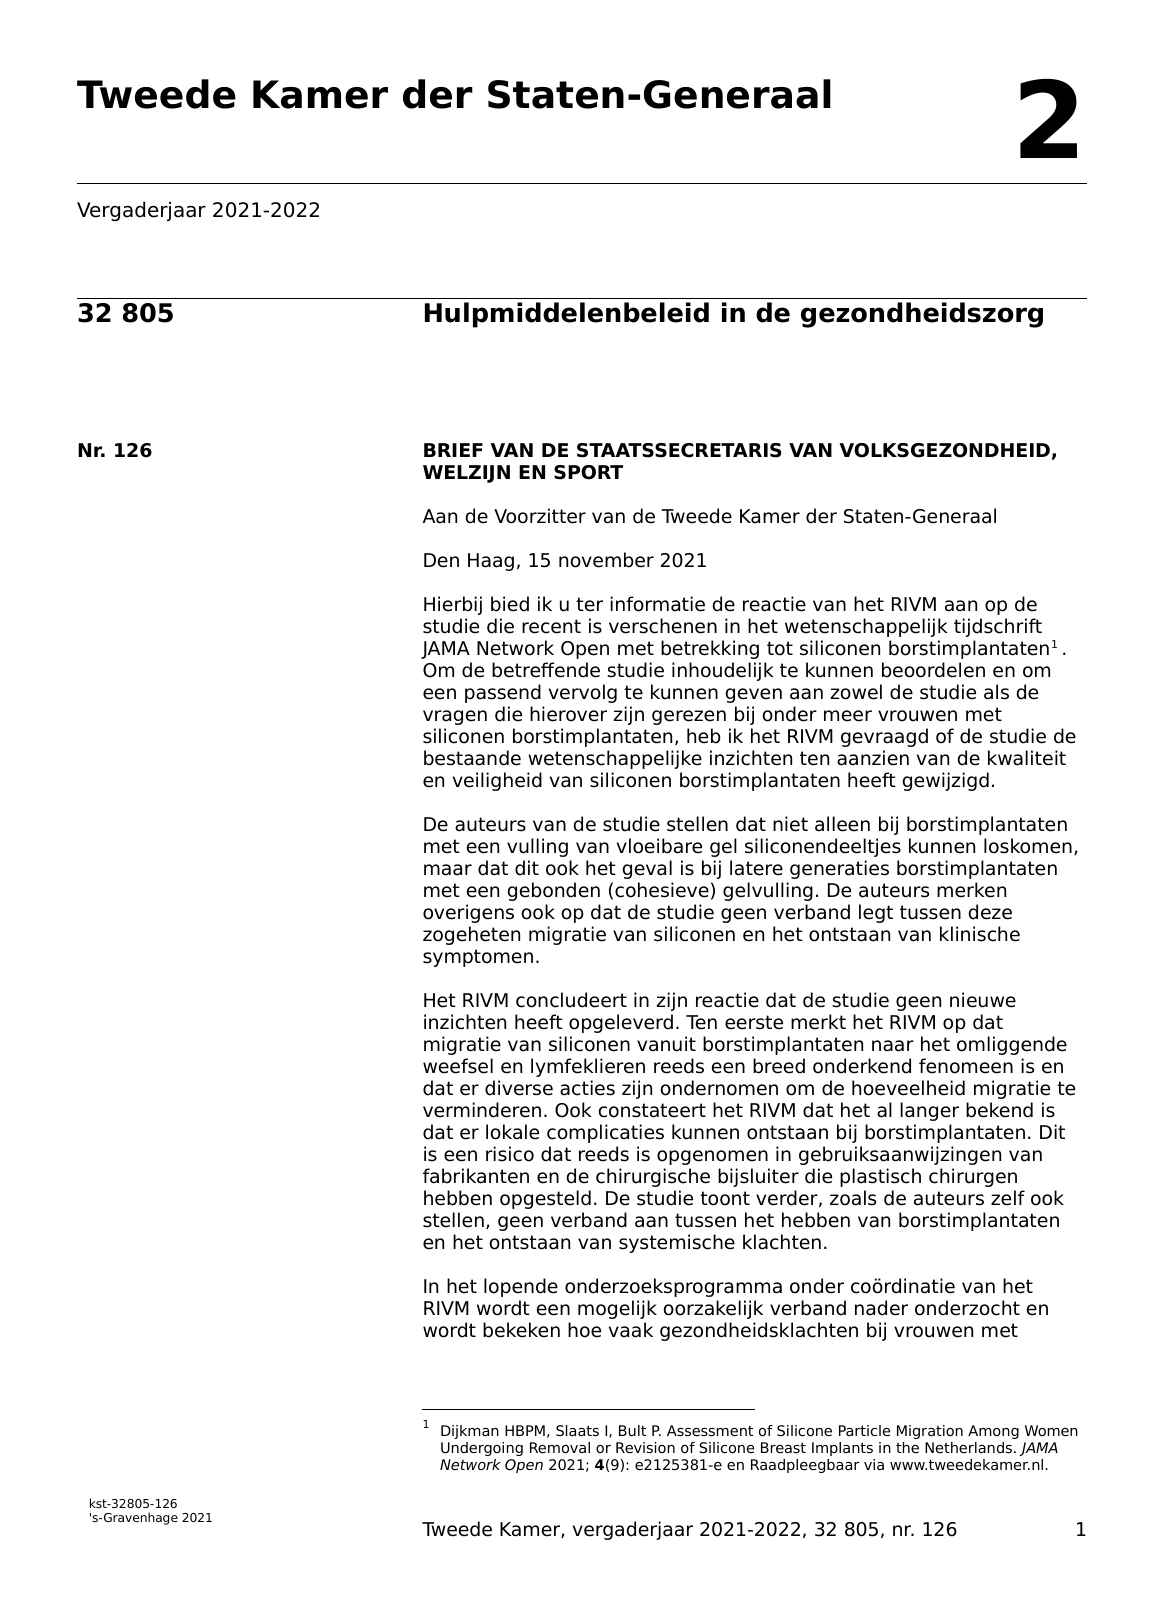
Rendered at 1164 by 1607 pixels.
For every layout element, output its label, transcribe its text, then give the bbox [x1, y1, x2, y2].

text Aan de Voorzitter van de Tweede Kamer der Staten-Generaal [422, 506, 1087, 528]
text 's-Gravenhage 2021 [88, 1511, 323, 1525]
text Het RIVM concludeert in zijn reactie dat de studie geen nieuwe inzichten heeft opgeleverd. Ten eerste merkt het RIVM op dat migratie van siliconen vanuit borstimplantaten naar het omliggende weefsel en lymfeklieren reeds een breed onderkend fenomeen is en dat er diverse acties zijn ondernomen om de hoeveelheid migratie te verminderen. Ook constateert het RIVM dat het al langer bekend is dat er lokale complicaties kunnen ontstaan bij borstimplantaten. Dit is een risico dat reeds is opgenomen in gebruiksaanwijzingen van fabrikanten en de chirurgische bijsluiter die plastisch chirurgen hebben opgesteld. De studie toont verder, zoals de auteurs zelf ook stellen, geen verband aan tussen het hebben van borstimplantaten en het ontstaan van systemische klachten. [422, 990, 1087, 1254]
subtitle Nr. 126 BRIEF VAN DE STAATSSECRETARIS VAN VOLKSGEZONDHEID, WELZIJN EN SPORT [77, 440, 1087, 484]
table_header Tweede Kamer der Staten-Generaal [77, 59, 886, 183]
text Den Haag, 15 november 2021 [422, 550, 1087, 572]
text kst-32805-126 [88, 1497, 323, 1511]
table_cell Vergaderjaar 2021-2022 [77, 184, 1087, 298]
table_header 2 [886, 59, 1087, 183]
subtitle 32 805 Hulpmiddelenbeleid in de gezondheidszorg [77, 299, 1087, 329]
text Hierbij bied ik u ter informatie de reactie van het RIVM aan op de studie die recent is verschenen in het wetenschappelijk tijdschrift JAMA Network Open met betrekking tot siliconen borstimplantaten. Om de betreffende studie inhoudelijk te kunnen beoordelen en om een passend vervolg te kunnen geven aan zowel de studie als de vragen die hierover zijn gerezen bij onder meer vrouwen met siliconen borstimplantaten, heb ik het RIVM gevraagd of de studie de bestaande wetenschappelijke inzichten ten aanzien van de kwaliteit en veiligheid van siliconen borstimplantaten heeft gewijzigd. [422, 594, 1087, 792]
text In het lopende onderzoeksprogramma onder coördinatie van het RIVM wordt een mogelijk oorzakelijk verband nader onderzocht en wordt bekeken hoe vaak gezondheidsklachten bij vrouwen met [422, 1276, 1087, 1342]
text Dijkman HBPM, Slaats I, Bult P. Assessment of Silicone Particle Migration Among Women Undergoing Removal or Revision of Silicone Breast Implants in the Netherlands. JAMA Network Open 2021; 4(9): e2125381-e en Raadpleegbaar via www.tweedekamer.nl. [422, 1418, 1087, 1474]
text De auteurs van de studie stellen dat niet alleen bij borstimplantaten met een vulling van vloeibare gel siliconendeeltjes kunnen loskomen, maar dat dit ook het geval is bij latere generaties borstimplantaten met een gebonden (cohesieve) gelvulling. De auteurs merken overigens ook op dat de studie geen verband legt tussen deze zogeheten migratie van siliconen en het ontstaan van klinische symptomen. [422, 814, 1087, 968]
